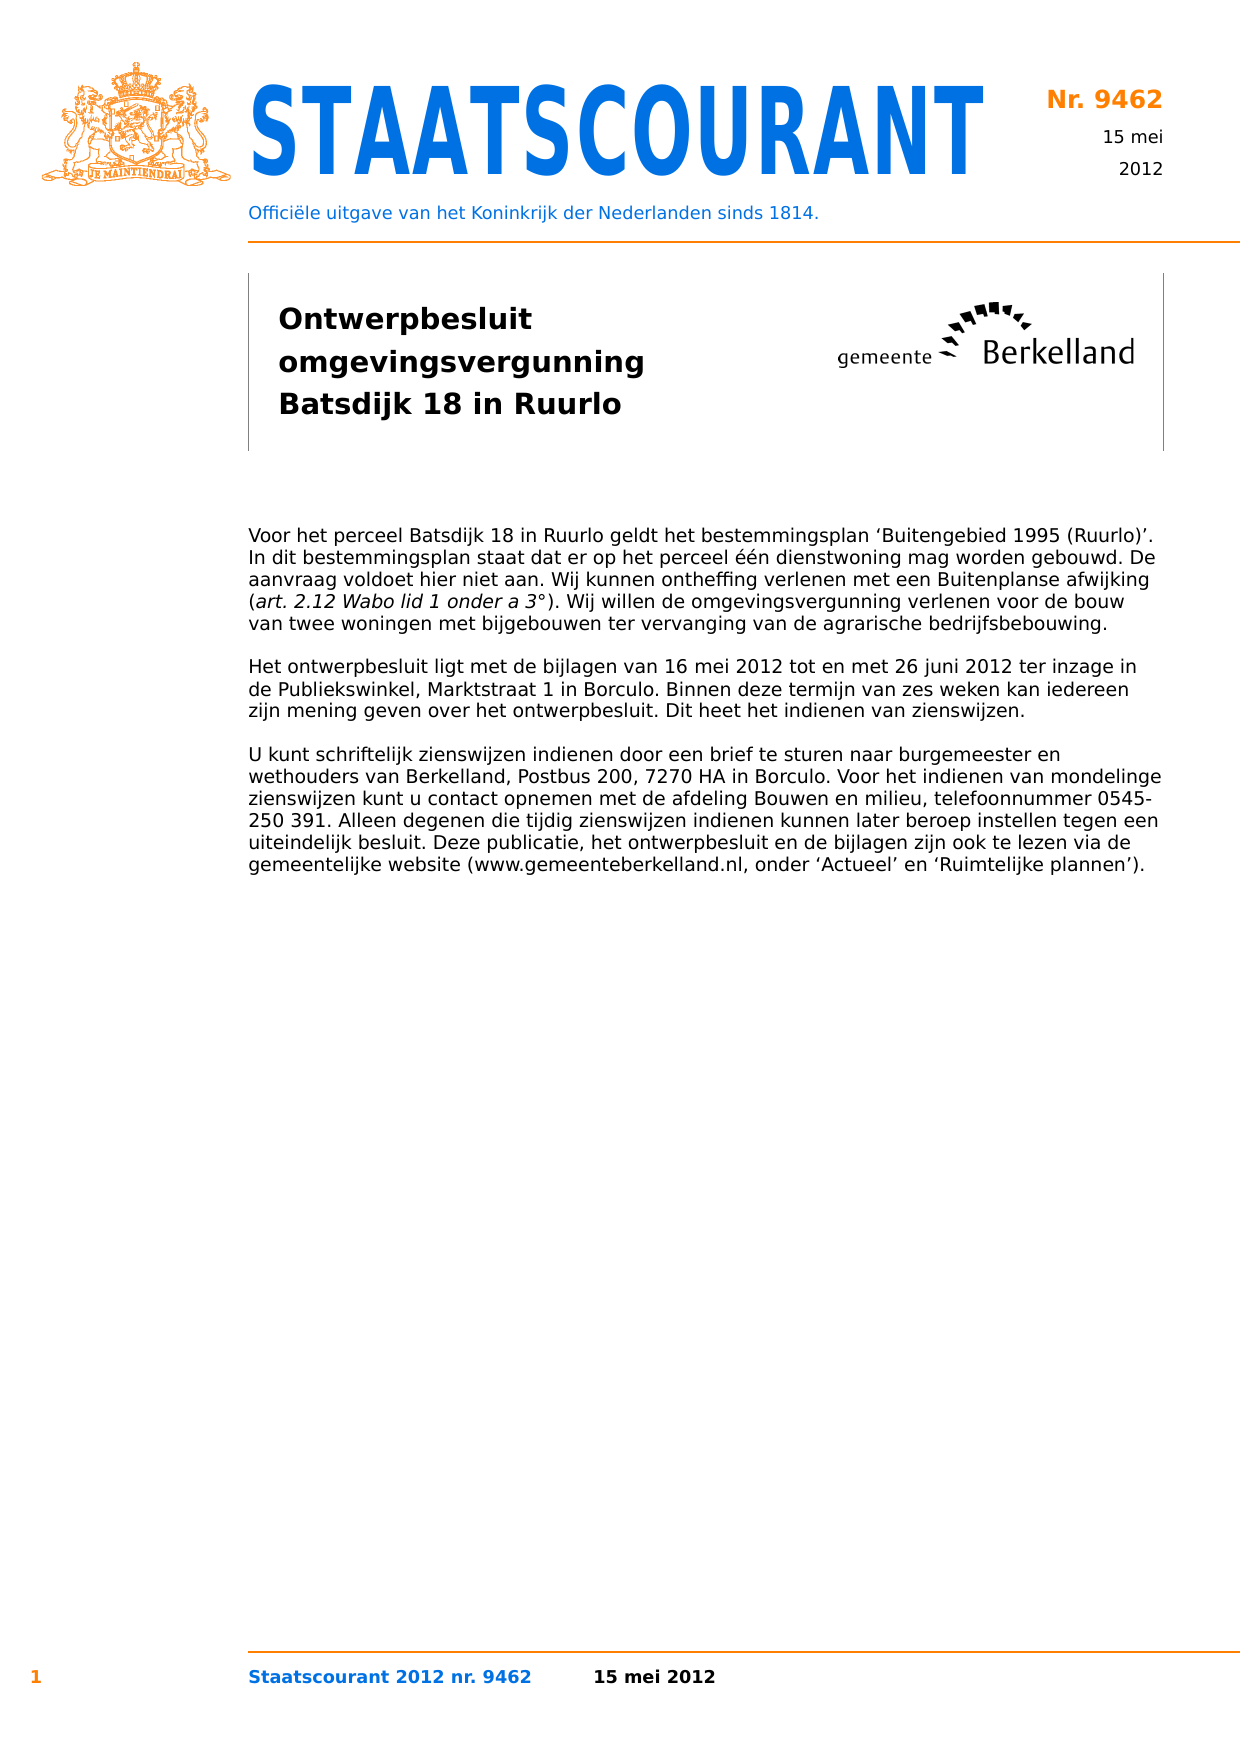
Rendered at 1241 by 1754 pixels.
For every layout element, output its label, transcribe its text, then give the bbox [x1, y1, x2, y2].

table_header STAATSCOURANT [248, 62, 998, 203]
table_header [25, 62, 248, 241]
picture [41, 62, 231, 186]
table_cell 2012 [998, 153, 1240, 203]
table_header Nr. 9462 [998, 62, 1240, 121]
table_cell Officiële uitgave van het Koninkrijk der Nederlanden sinds 1814. [248, 203, 1240, 241]
text U kunt schriftelijk zienswijzen indienen door een brief te sturen naar burgemeester en wethouders van Berkelland, Postbus 200, 7270 HA in Borculo. Voor het indienen van mondelinge zienswijzen kunt u contact opnemen met de afdeling Bouwen en milieu, telefoonnummer 0545-250 391. Alleen degenen die tijdig zienswijzen indienen kunnen later beroep instellen tegen een uiteindelijk besluit. Deze publicatie, het ontwerpbesluit en de bijlagen zijn ook te lezen via de gemeentelijke website (www.gemeenteberkelland.nl, onder ‘Actueel’ en ‘Ruimtelijke plannen’). [248, 744, 1163, 876]
picture [838, 302, 1134, 368]
subtitle Ontwerpbesluit omgevingsvergunning Batsdijk 18 in Ruurlo [249, 273, 1163, 451]
text Het ontwerpbesluit ligt met de bijlagen van 16 mei 2012 tot en met 26 juni 2012 ter inzage in de Publiekswinkel, Marktstraat 1 in Borculo. Binnen deze termijn van zes weken kan iedereen zijn mening geven over het ontwerpbesluit. Dit heet het indienen van zienswijzen. [248, 656, 1163, 722]
table_cell 15 mei [998, 121, 1240, 153]
text Voor het perceel Batsdijk 18 in Ruurlo geldt het bestemmingsplan ‘Buitengebied 1995 (Ruurlo)’. In dit bestemmingsplan staat dat er op het perceel één dienstwoning mag worden gebouwd. De aanvraag voldoet hier niet aan. Wij kunnen ontheffing verlenen met een Buitenplanse afwijking (art. 2.12 Wabo lid 1 onder a 3°). Wij willen de omgevingsvergunning verlenen voor de bouw van twee woningen met bijgebouwen ter vervanging van de agrarische bedrijfsbebouwing. [248, 525, 1163, 634]
